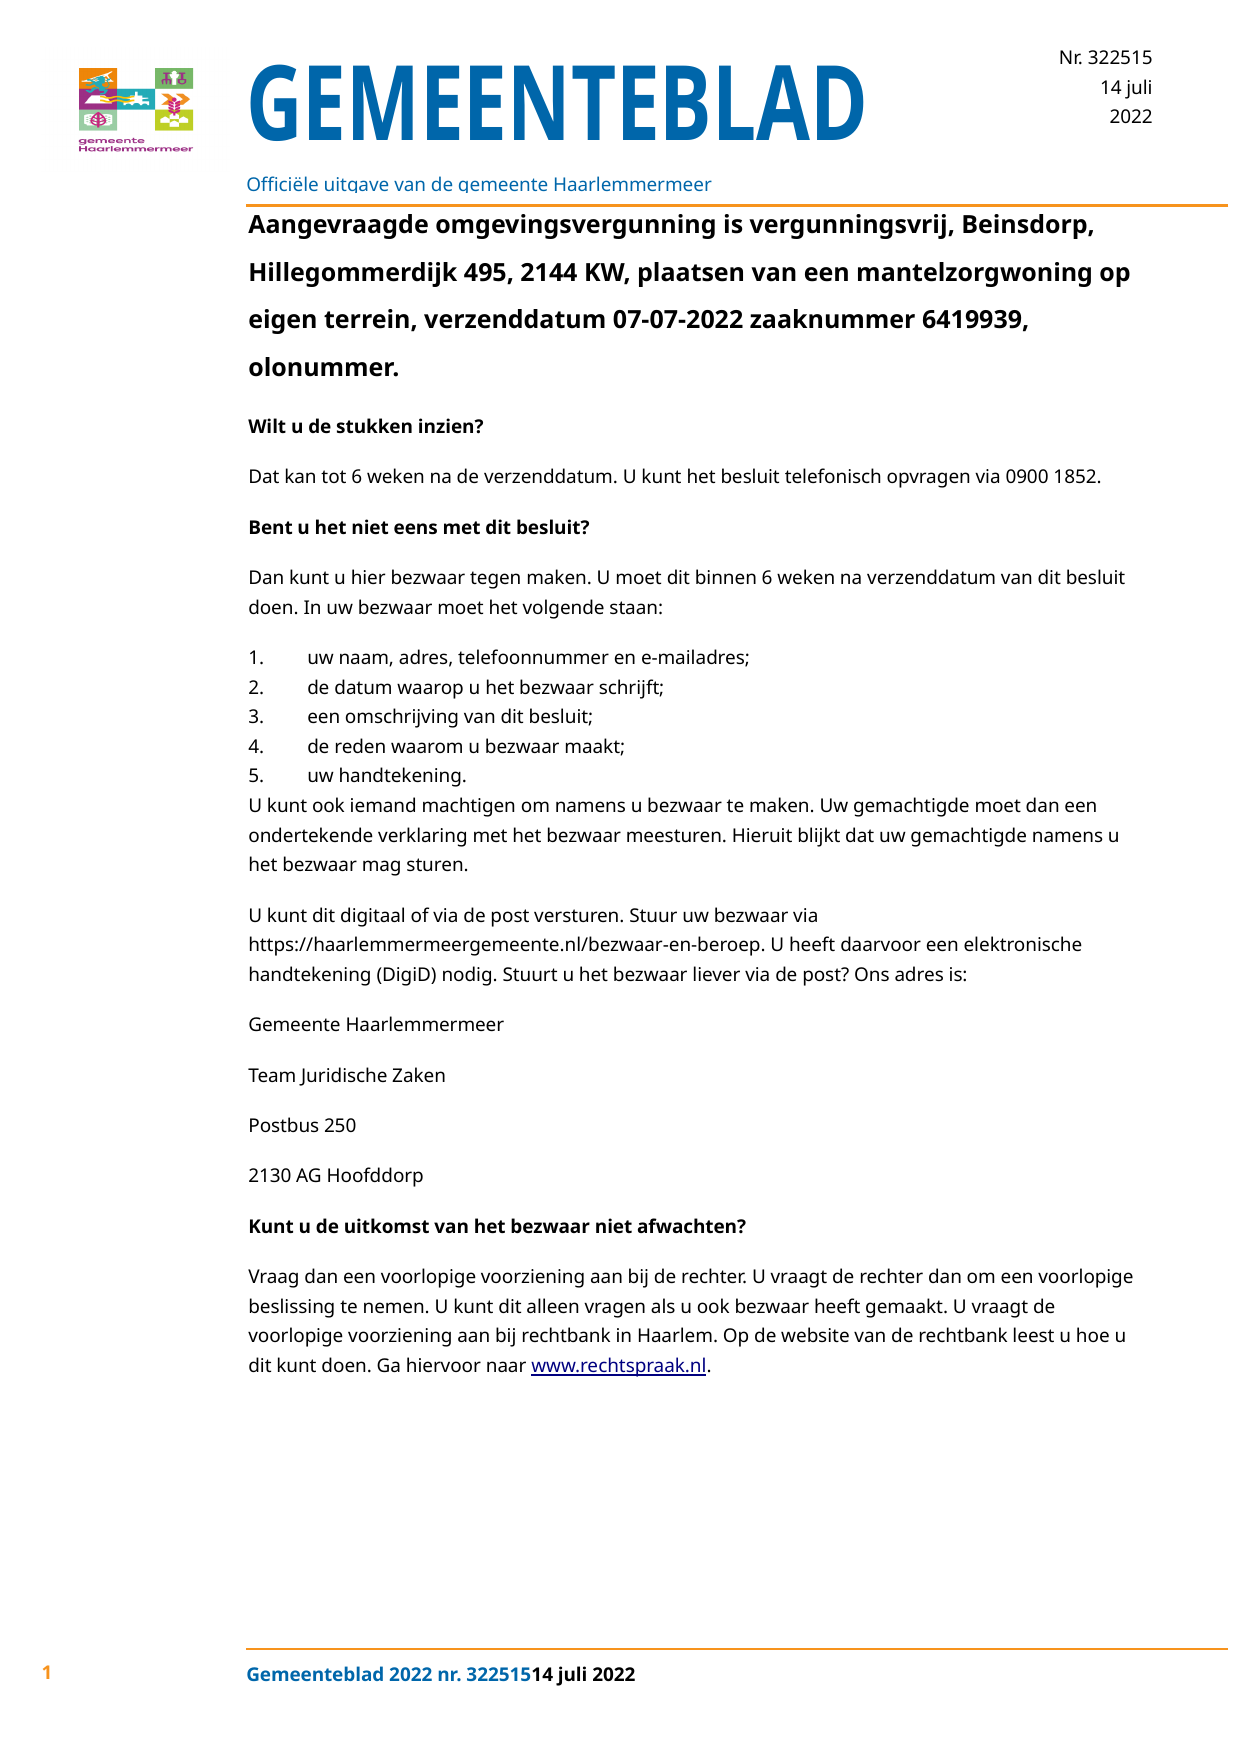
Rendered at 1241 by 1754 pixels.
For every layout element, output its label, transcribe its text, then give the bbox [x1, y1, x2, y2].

text 2130 AG Hoofddorp [248, 1163, 1152, 1188]
text Gemeente Haarlemmermeer [248, 1011, 1152, 1037]
text Wilt u de stukken inzien? [248, 413, 1152, 439]
text Vraag dan een voorlopige voorziening aan bij de rechter. U vraagt de rechter dan om een voorlopige beslissing te nemen. U kunt dit alleen vragen als u ook bezwaar heeft gemaakt. U vraagt de voorlopige voorziening aan bij rechtbank in Haarlem. Op de website van de rechtbank leest u hoe u dit kunt doen. Ga hiervoor naar www.rechtspraak.nl. [248, 1263, 1152, 1378]
text Dan kunt u hier bezwaar tegen maken. U moet dit binnen 6 weken na verzenddatum van dit besluit doen. In uw bezwaar moet het volgende staan: [248, 564, 1152, 620]
text U kunt ook iemand machtigen om namens u bezwaar te maken. Uw gemachtigde moet dan een ondertekende verklaring met het bezwaar meesturen. Hieruit blijkt dat uw gemachtigde namens u het bezwaar mag sturen. [248, 792, 1152, 877]
list de datum waarop u het bezwaar schrijft; [248, 674, 1152, 700]
text Aangevraagde omgevingsvergunning is vergunningsvrij, Beinsdorp, Hillegommerdijk 495, 2144 KW, plaatsen van een mantelzorgwoning op eigen terrein, verzenddatum 07-07-2022 zaaknummer 6419939, olonummer. [248, 207, 1152, 384]
list uw naam, adres, telefoonnummer en e-mailadres; [248, 644, 1152, 670]
text U kunt dit digitaal of via de post versturen. Stuur uw bezwaar via https://haarlemmermeergemeente.nl/bezwaar-en-beroep. U heeft daarvoor een elektronische handtekening (DigiD) nodig. Stuurt u het bezwaar liever via de post? Ons adres is: [248, 902, 1152, 987]
picture [41, 47, 231, 172]
text Dat kan tot 6 weken na de verzenddatum. U kunt het besluit telefonisch opvragen via 0900 1852. [248, 463, 1152, 489]
list een omschrijving van dit besluit; [248, 703, 1152, 729]
text Postbus 250 [248, 1112, 1152, 1138]
text Kunt u de uitkomst van het bezwaar niet afwachten? [248, 1213, 1152, 1239]
list de reden waarom u bezwaar maakt; [248, 733, 1152, 759]
text Bent u het niet eens met dit besluit? [248, 514, 1152, 540]
list uw handtekening. [248, 763, 1152, 788]
text Team Juridische Zaken [248, 1062, 1152, 1088]
